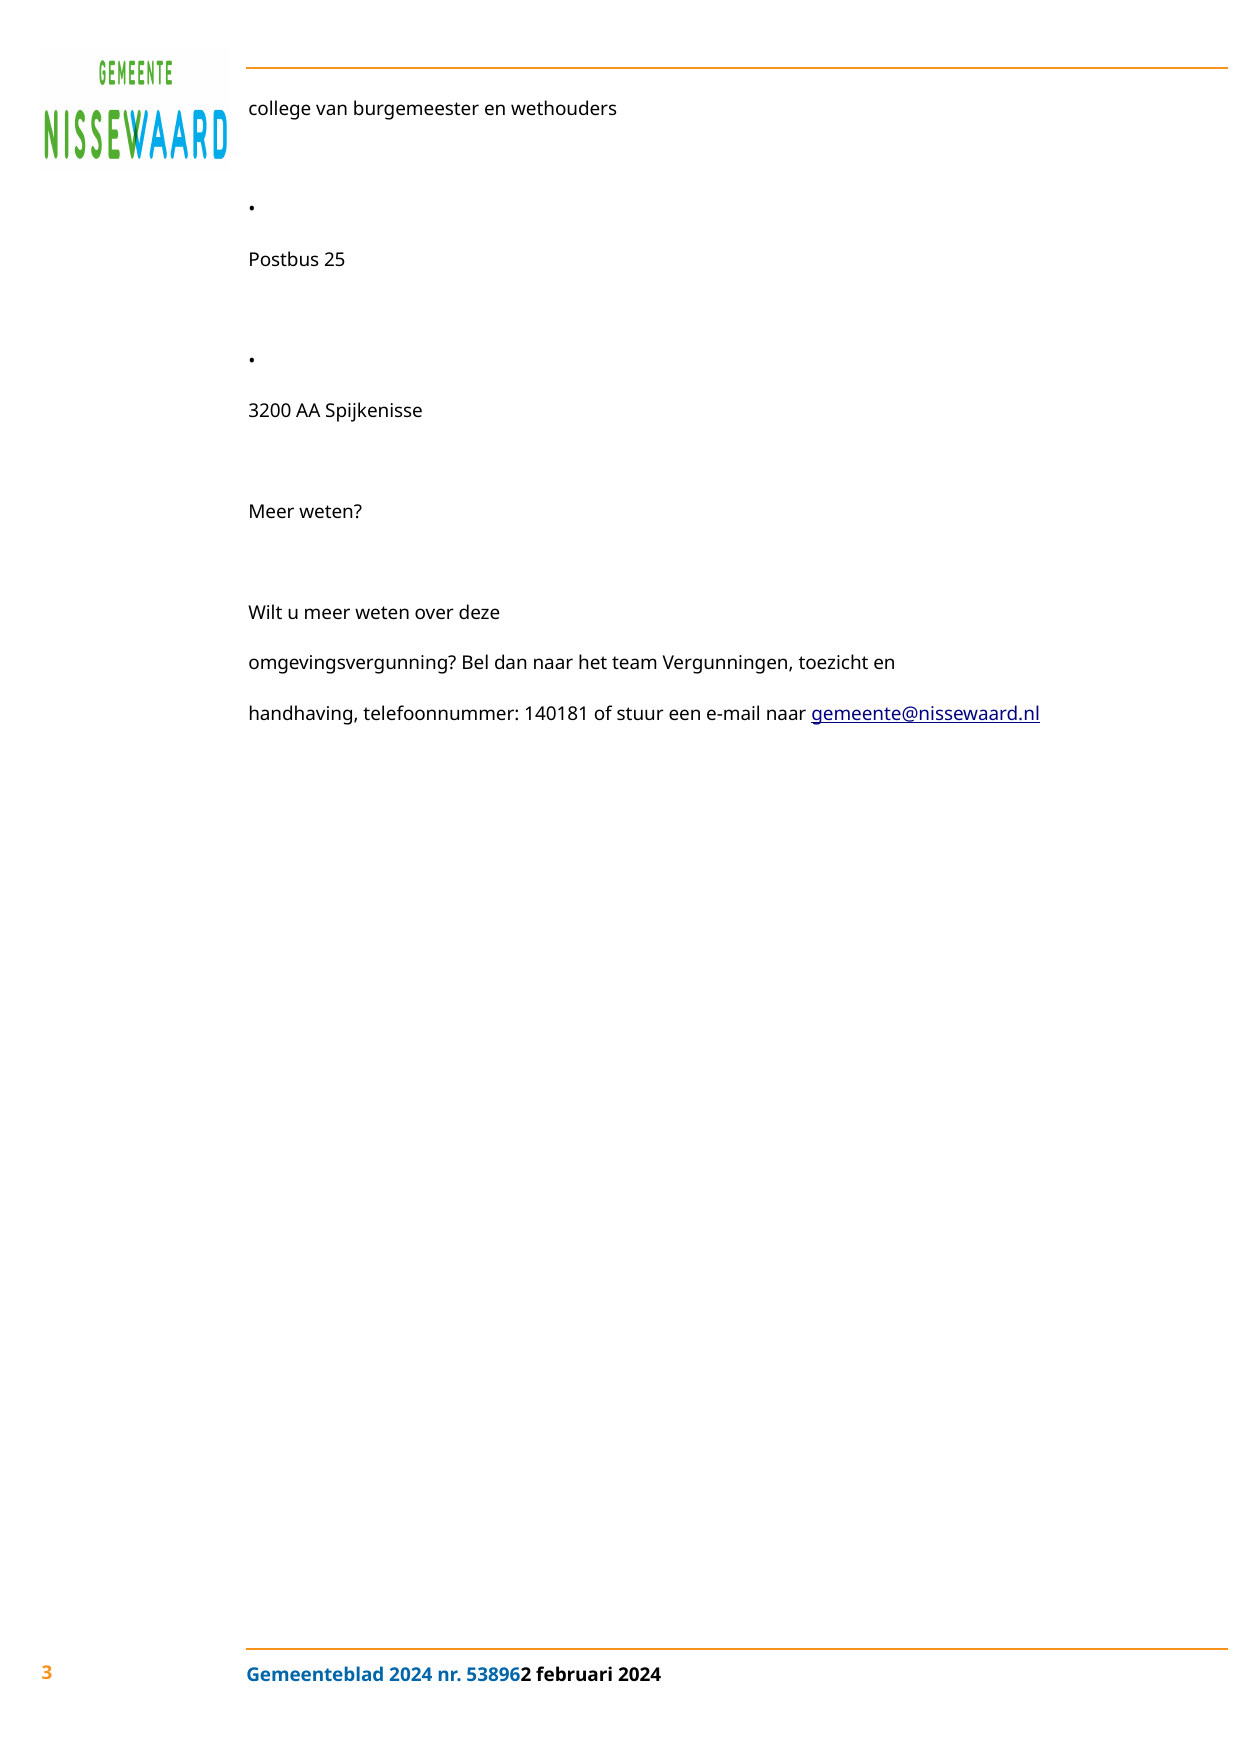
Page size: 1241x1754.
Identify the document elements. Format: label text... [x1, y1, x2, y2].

text handhaving, telefoonnummer: 140181 of stuur een e-mail naar gemeente@nissewaard.nl [248, 700, 1152, 726]
text • [248, 196, 1152, 221]
text Wilt u meer weten over deze [248, 599, 1152, 625]
text 3200 AA Spijkenisse [248, 397, 1152, 423]
text • [248, 347, 1152, 373]
text college van burgemeester en wethouders [248, 95, 1152, 121]
text omgevingsvergunning? Bel dan naar het team Vergunningen, toezicht en [248, 649, 1152, 675]
text Meer weten? [248, 498, 1152, 524]
picture [41, 47, 231, 172]
text Postbus 25 [248, 246, 1152, 272]
